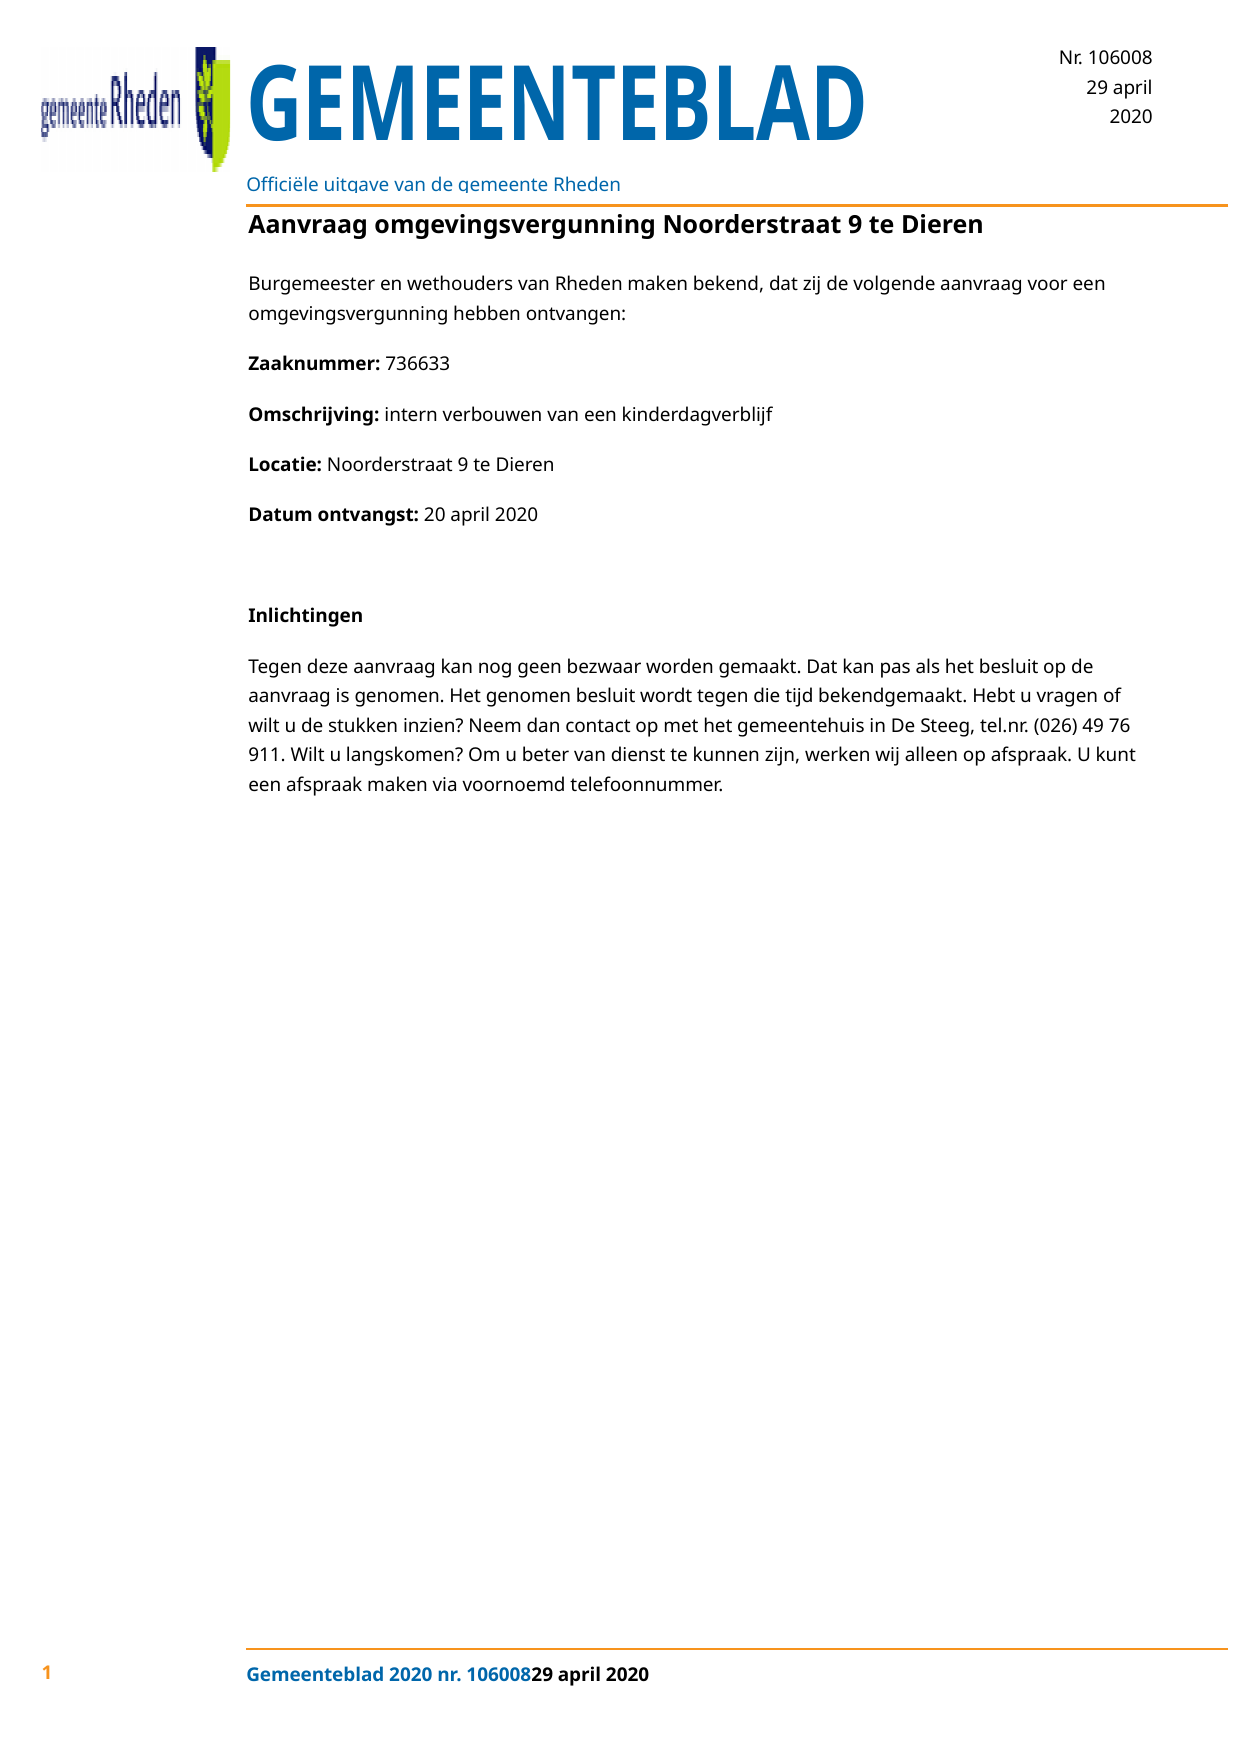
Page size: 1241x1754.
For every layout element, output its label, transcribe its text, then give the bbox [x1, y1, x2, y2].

text Zaaknummer: 736633 [248, 350, 1152, 376]
text Locatie: Noorderstraat 9 te Dieren [248, 451, 1152, 477]
text Tegen deze aanvraag kan nog geen bezwaar worden gemaakt. Dat kan pas als het besluit op de aanvraag is genomen. Het genomen besluit wordt tegen die tijd bekendgemaakt. Hebt u vragen of wilt u de stukken inzien? Neem dan contact op met het gemeentehuis in De Steeg, tel.nr. (026) 49 76 911. Wilt u langskomen? Om u beter van dienst te kunnen zijn, werken wij alleen op afspraak. U kunt een afspraak maken via voornoemd telefoonnummer. [248, 653, 1152, 797]
picture [41, 47, 231, 172]
text Burgemeester en wethouders van Rheden maken bekend, dat zij de volgende aanvraag voor een omgevingsvergunning hebben ontvangen: [248, 270, 1152, 326]
text Aanvraag omgevingsvergunning Noorderstraat 9 te Dieren [248, 207, 1152, 241]
text Inlichtingen [248, 602, 1152, 628]
text Omschrijving: intern verbouwen van een kinderdagverblijf [248, 401, 1152, 426]
text Datum ontvangst: 20 april 2020 [248, 502, 1152, 527]
